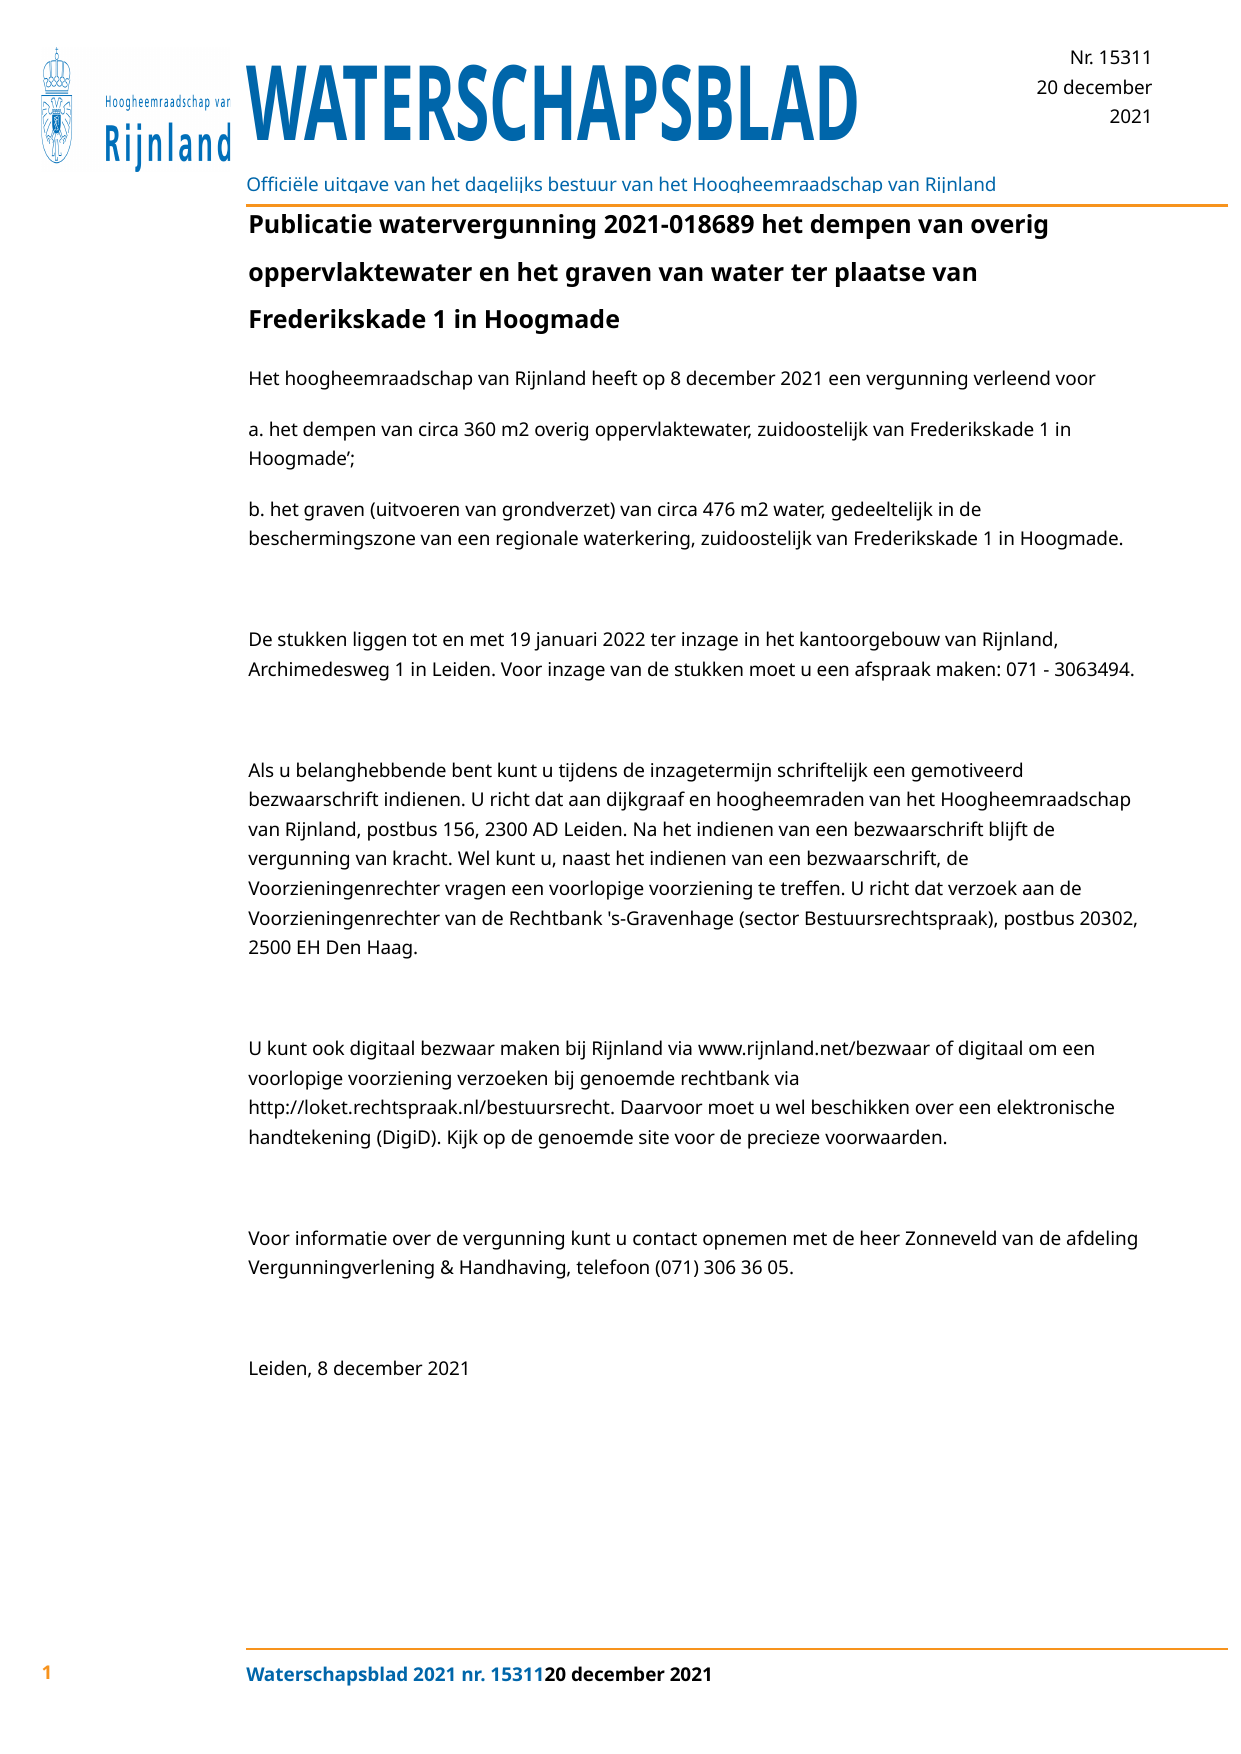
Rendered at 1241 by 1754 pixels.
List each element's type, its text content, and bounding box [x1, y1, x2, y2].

text Voor informatie over de vergunning kunt u contact opnemen met de heer Zonneveld van de afdeling Vergunningverlening & Handhaving, telefoon (071) 306 36 05. [248, 1225, 1152, 1280]
text De stukken liggen tot en met 19 januari 2022 ter inzage in het kantoorgebouw van Rijnland, Archimedesweg 1 in Leiden. Voor inzage van de stukken moet u een afspraak maken: 071 - 3063494. [248, 626, 1152, 682]
picture [41, 47, 231, 172]
text b. het graven (uitvoeren van grondverzet) van circa 476 m2 water, gedeeltelijk in de beschermingszone van een regionale waterkering, zuidoostelijk van Frederikskade 1 in Hoogmade. [248, 496, 1152, 551]
text U kunt ook digitaal bezwaar maken bij Rijnland via www.rijnland.net/bezwaar of digitaal om een voorlopige voorziening verzoeken bij genoemde rechtbank via http://loket.rechtspraak.nl/bestuursrecht. Daarvoor moet u wel beschikken over een elektronische handtekening (DigiD). Kijk op de genoemde site voor de precieze voorwaarden. [248, 1035, 1152, 1149]
text Publicatie watervergunning 2021-018689 het dempen van overig oppervlaktewater en het graven van water ter plaatse van Frederikskade 1 in Hoogmade [248, 207, 1152, 336]
text Het hoogheemraadschap van Rijnland heeft op 8 december 2021 een vergunning verleend voor [248, 366, 1152, 391]
text a. het dempen van circa 360 m2 overig oppervlaktewater, zuidoostelijk van Frederikskade 1 in Hoogmade’; [248, 416, 1152, 471]
text Leiden, 8 december 2021 [248, 1355, 1152, 1381]
text Als u belanghebbende bent kunt u tijdens de inzagetermijn schriftelijk een gemotiveerd bezwaarschrift indienen. U richt dat aan dijkgraaf en hoogheemraden van het Hoogheemraadschap van Rijnland, postbus 156, 2300 AD Leiden. Na het indienen van een bezwaarschrift blijft de vergunning van kracht. Wel kunt u, naast het indienen van een bezwaarschrift, de Voorzieningenrechter vragen een voorlopige voorziening te treffen. U richt dat verzoek aan de Voorzieningenrechter van de Rechtbank 's-Gravenhage (sector Bestuursrechtspraak), postbus 20302, 2500 EH Den Haag. [248, 757, 1152, 960]
